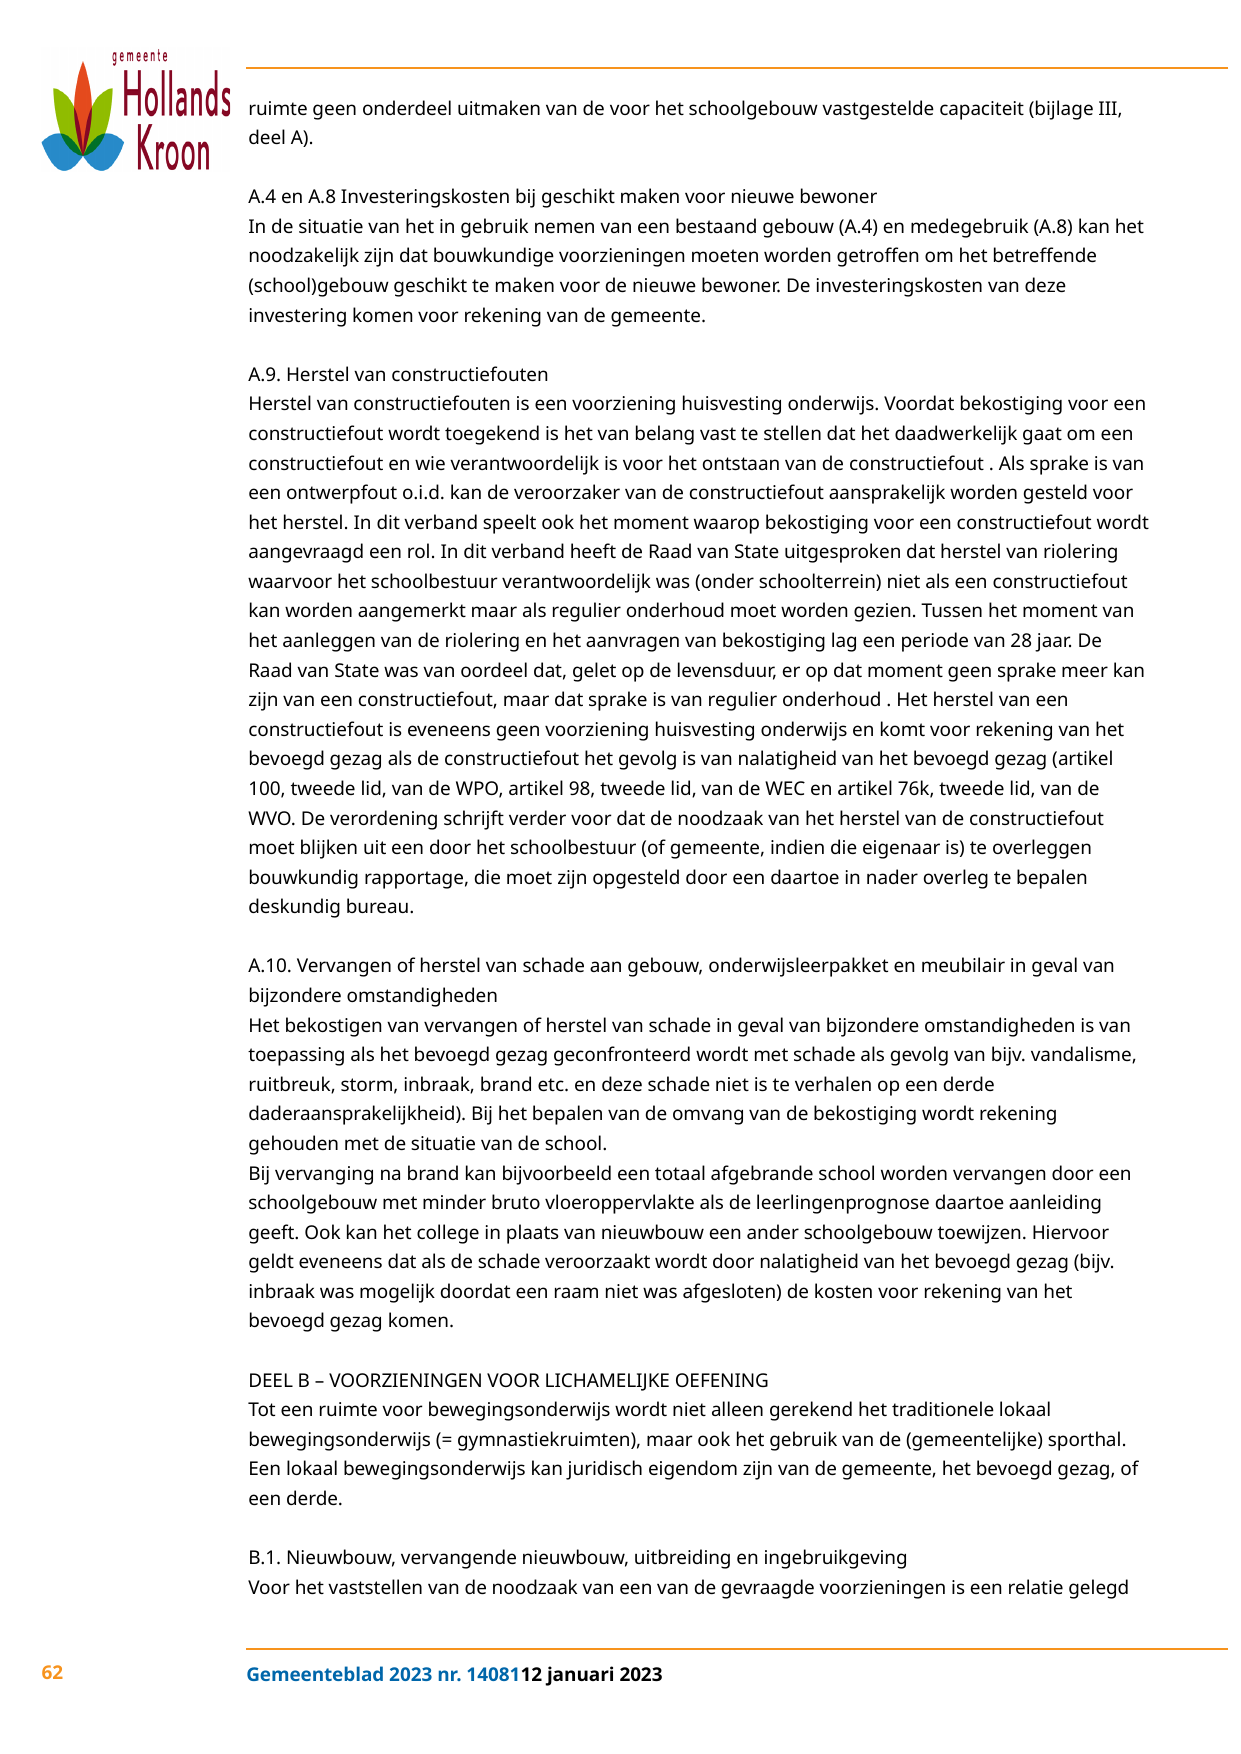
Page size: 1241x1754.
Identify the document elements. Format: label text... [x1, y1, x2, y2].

text A.9. Herstel van constructiefouten [248, 361, 1152, 387]
text Tot een ruimte voor bewegingsonderwijs wordt niet alleen gerekend het traditionele lokaal bewegingsonderwijs (= gymnastiekruimten), maar ook het gebruik van de (gemeentelijke) sporthal. Een lokaal bewegingsonderwijs kan juridisch eigendom zijn van de gemeente, het bevoegd gezag, of een derde. [248, 1396, 1152, 1511]
text Voor het vaststellen van de noodzaak van een van de gevraagde voorzieningen is een relatie gelegd [248, 1574, 1152, 1600]
text A.10. Vervangen of herstel van schade aan gebouw, onderwijsleerpakket en meubilair in geval van bijzondere omstandigheden [248, 953, 1152, 1008]
text B.1. Nieuwbouw, vervangende nieuwbouw, uitbreiding en ingebruikgeving [248, 1544, 1152, 1570]
text A.4 en A.8 Investeringskosten bij geschikt maken voor nieuwe bewoner [248, 183, 1152, 209]
text Bij vervanging na brand kan bijvoorbeeld een totaal afgebrande school worden vervangen door een schoolgebouw met minder bruto vloeroppervlakte als de leerlingenprognose daartoe aanleiding geeft. Ook kan het college in plaats van nieuwbouw een ander schoolgebouw toewijzen. Hiervoor geldt eveneens dat als de schade veroorzaakt wordt door nalatigheid van het bevoegd gezag (bijv. inbraak was mogelijk doordat een raam niet was afgesloten) de kosten voor rekening van het bevoegd gezag komen. [248, 1160, 1152, 1333]
text DEEL B – VOORZIENINGEN VOOR LICHAMELIJKE OEFENING [248, 1367, 1152, 1393]
text ruimte geen onderdeel uitmaken van de voor het schoolgebouw vastgestelde capaciteit (bijlage III, deel A). [248, 95, 1152, 150]
picture [41, 47, 231, 172]
text Het bekostigen van vervangen of herstel van schade in geval van bijzondere omstandigheden is van toepassing als het bevoegd gezag geconfronteerd wordt met schade als gevolg van bijv. vandalisme, ruitbreuk, storm, inbraak, brand etc. en deze schade niet is te verhalen op een derde daderaansprakelijkheid). Bij het bepalen van de omvang van de bekostiging wordt rekening gehouden met de situatie van de school. [248, 1012, 1152, 1156]
text Herstel van constructiefouten is een voorziening huisvesting onderwijs. Voordat bekostiging voor een constructiefout wordt toegekend is het van belang vast te stellen dat het daadwerkelijk gaat om een constructiefout en wie verantwoordelijk is voor het ontstaan van de constructiefout . Als sprake is van een ontwerpfout o.i.d. kan de veroorzaker van de constructiefout aansprakelijk worden gesteld voor het herstel. In dit verband speelt ook het moment waarop bekostiging voor een constructiefout wordt aangevraagd een rol. In dit verband heeft de Raad van State uitgesproken dat herstel van riolering waarvoor het schoolbestuur verantwoordelijk was (onder schoolterrein) niet als een constructiefout kan worden aangemerkt maar als regulier onderhoud moet worden gezien. Tussen het moment van het aanleggen van de riolering en het aanvragen van bekostiging lag een periode van 28 jaar. De Raad van State was van oordeel dat, gelet op de levensduur, er op dat moment geen sprake meer kan zijn van een constructiefout, maar dat sprake is van regulier onderhoud . Het herstel van een constructiefout is eveneens geen voorziening huisvesting onderwijs en komt voor rekening van het bevoegd gezag als de constructiefout het gevolg is van nalatigheid van het bevoegd gezag (artikel 100, tweede lid, van de WPO, artikel 98, tweede lid, van de WEC en artikel 76k, tweede lid, van de WVO. De verordening schrijft verder voor dat de noodzaak van het herstel van de constructiefout moet blijken uit een door het schoolbestuur (of gemeente, indien die eigenaar is) te overleggen bouwkundig rapportage, die moet zijn opgesteld door een daartoe in nader overleg te bepalen deskundig bureau. [248, 391, 1152, 919]
text In de situatie van het in gebruik nemen van een bestaand gebouw (A.4) en medegebruik (A.8) kan het noodzakelijk zijn dat bouwkundige voorzieningen moeten worden getroffen om het betreffende (school)gebouw geschikt te maken voor de nieuwe bewoner. De investeringskosten van deze investering komen voor rekening van de gemeente. [248, 213, 1152, 328]
